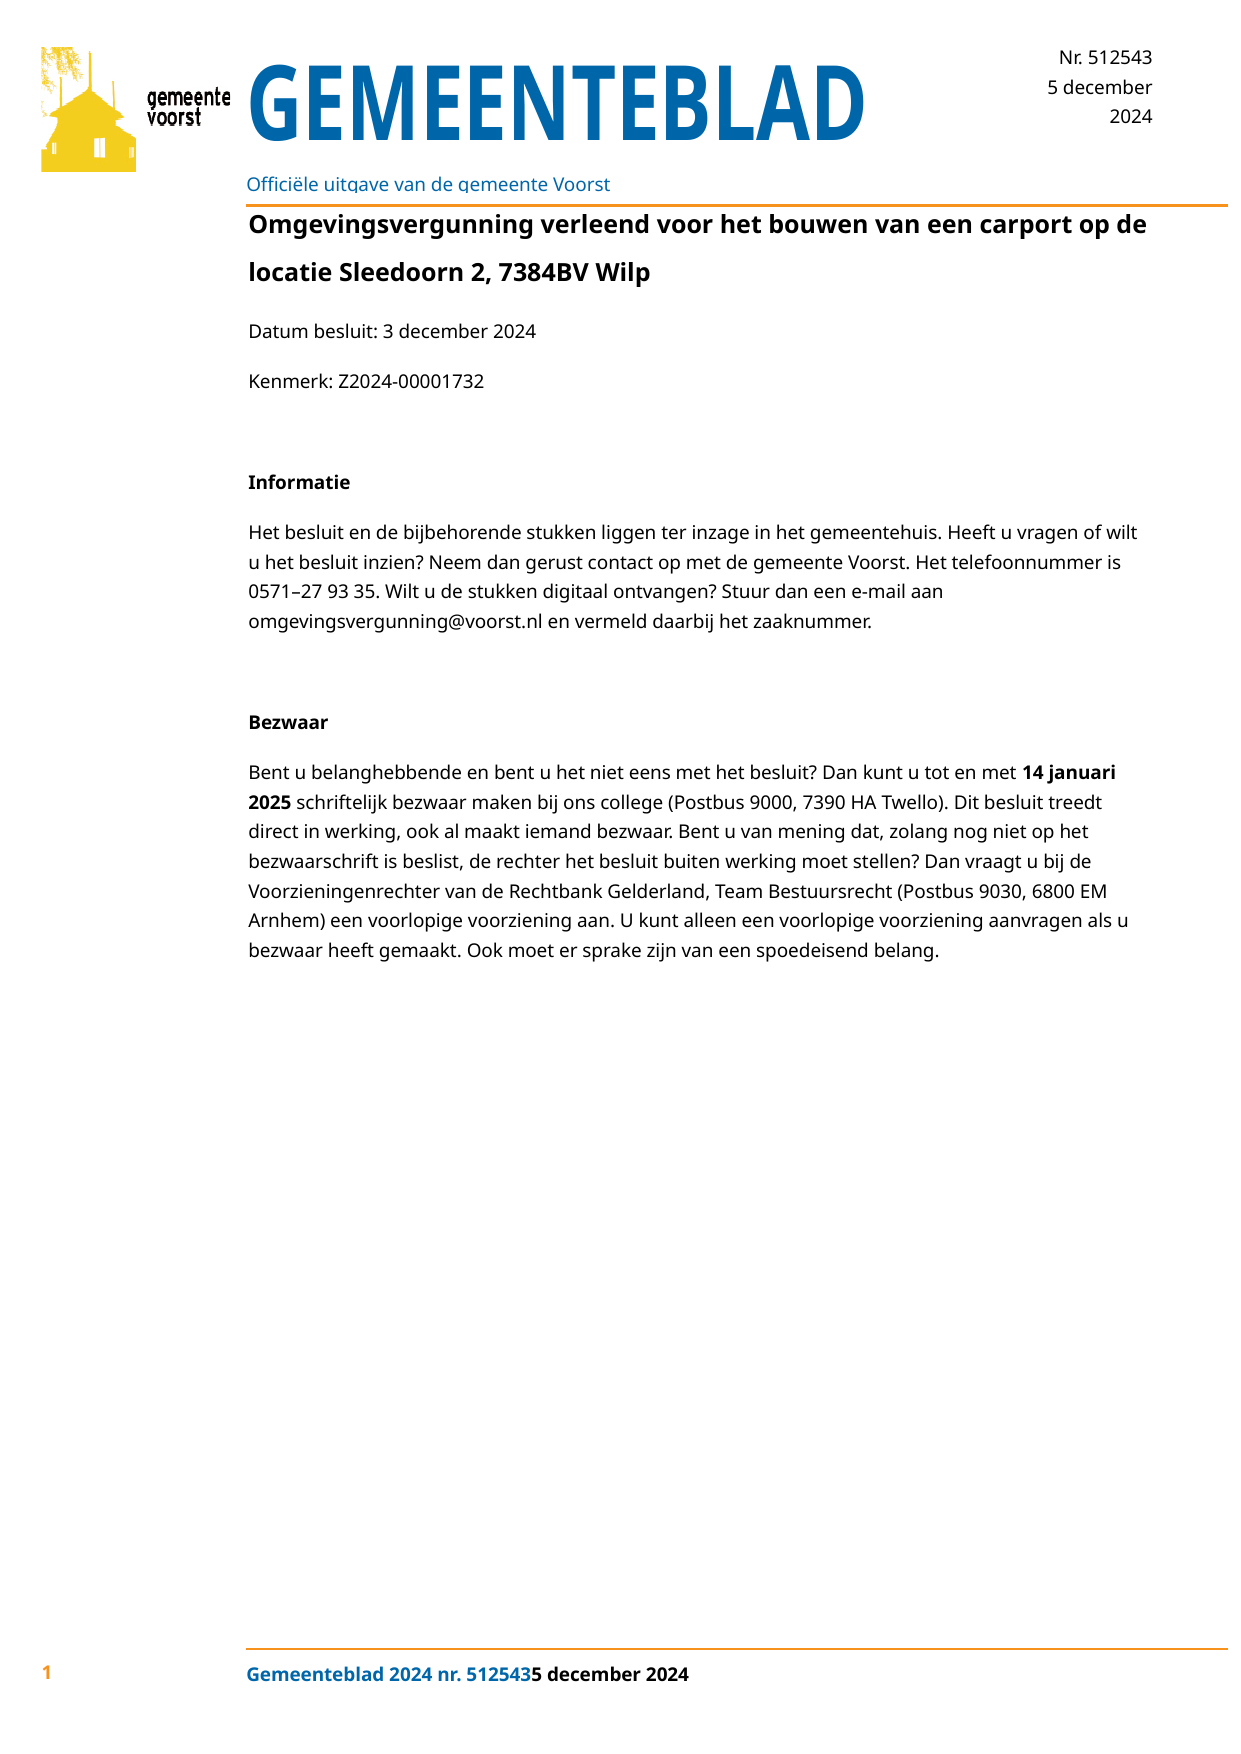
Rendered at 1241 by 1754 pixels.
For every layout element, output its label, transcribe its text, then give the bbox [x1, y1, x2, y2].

text Bent u belanghebbende en bent u het niet eens met het besluit? Dan kunt u tot en met 14 januari 2025 schriftelijk bezwaar maken bij ons college (Postbus 9000, 7390 HA Twello). Dit besluit treedt direct in werking, ook al maakt iemand bezwaar. Bent u van mening dat, zolang nog niet op het bezwaarschrift is beslist, de rechter het besluit buiten werking moet stellen? Dan vraagt u bij de Voorzieningenrechter van de Rechtbank Gelderland, Team Bestuursrecht (Postbus 9030, 6800 EM Arnhem) een voorlopige voorziening aan. U kunt alleen een voorlopige voorziening aanvragen als u bezwaar heeft gemaakt. Ook moet er sprake zijn van een spoedeisend belang. [248, 759, 1152, 963]
text Datum besluit: 3 december 2024 [248, 318, 1152, 344]
text Informatie [248, 469, 1152, 495]
text Het besluit en de bijbehorende stukken liggen ter inzage in het gemeentehuis. Heeft u vragen of wilt u het besluit inzien? Neem dan gerust contact op met de gemeente Voorst. Het telefoonnummer is 0571–27 93 35. Wilt u de stukken digitaal ontvangen? Stuur dan een e-mail aan omgevingsvergunning@voorst.nl en vermeld daarbij het zaaknummer. [248, 519, 1152, 634]
text Kenmerk: Z2024-00001732 [248, 368, 1152, 394]
picture [41, 47, 231, 172]
text Bezwaar [248, 709, 1152, 735]
text Omgevingsvergunning verleend voor het bouwen van een carport op de locatie Sleedoorn 2, 7384BV Wilp [248, 207, 1152, 288]
